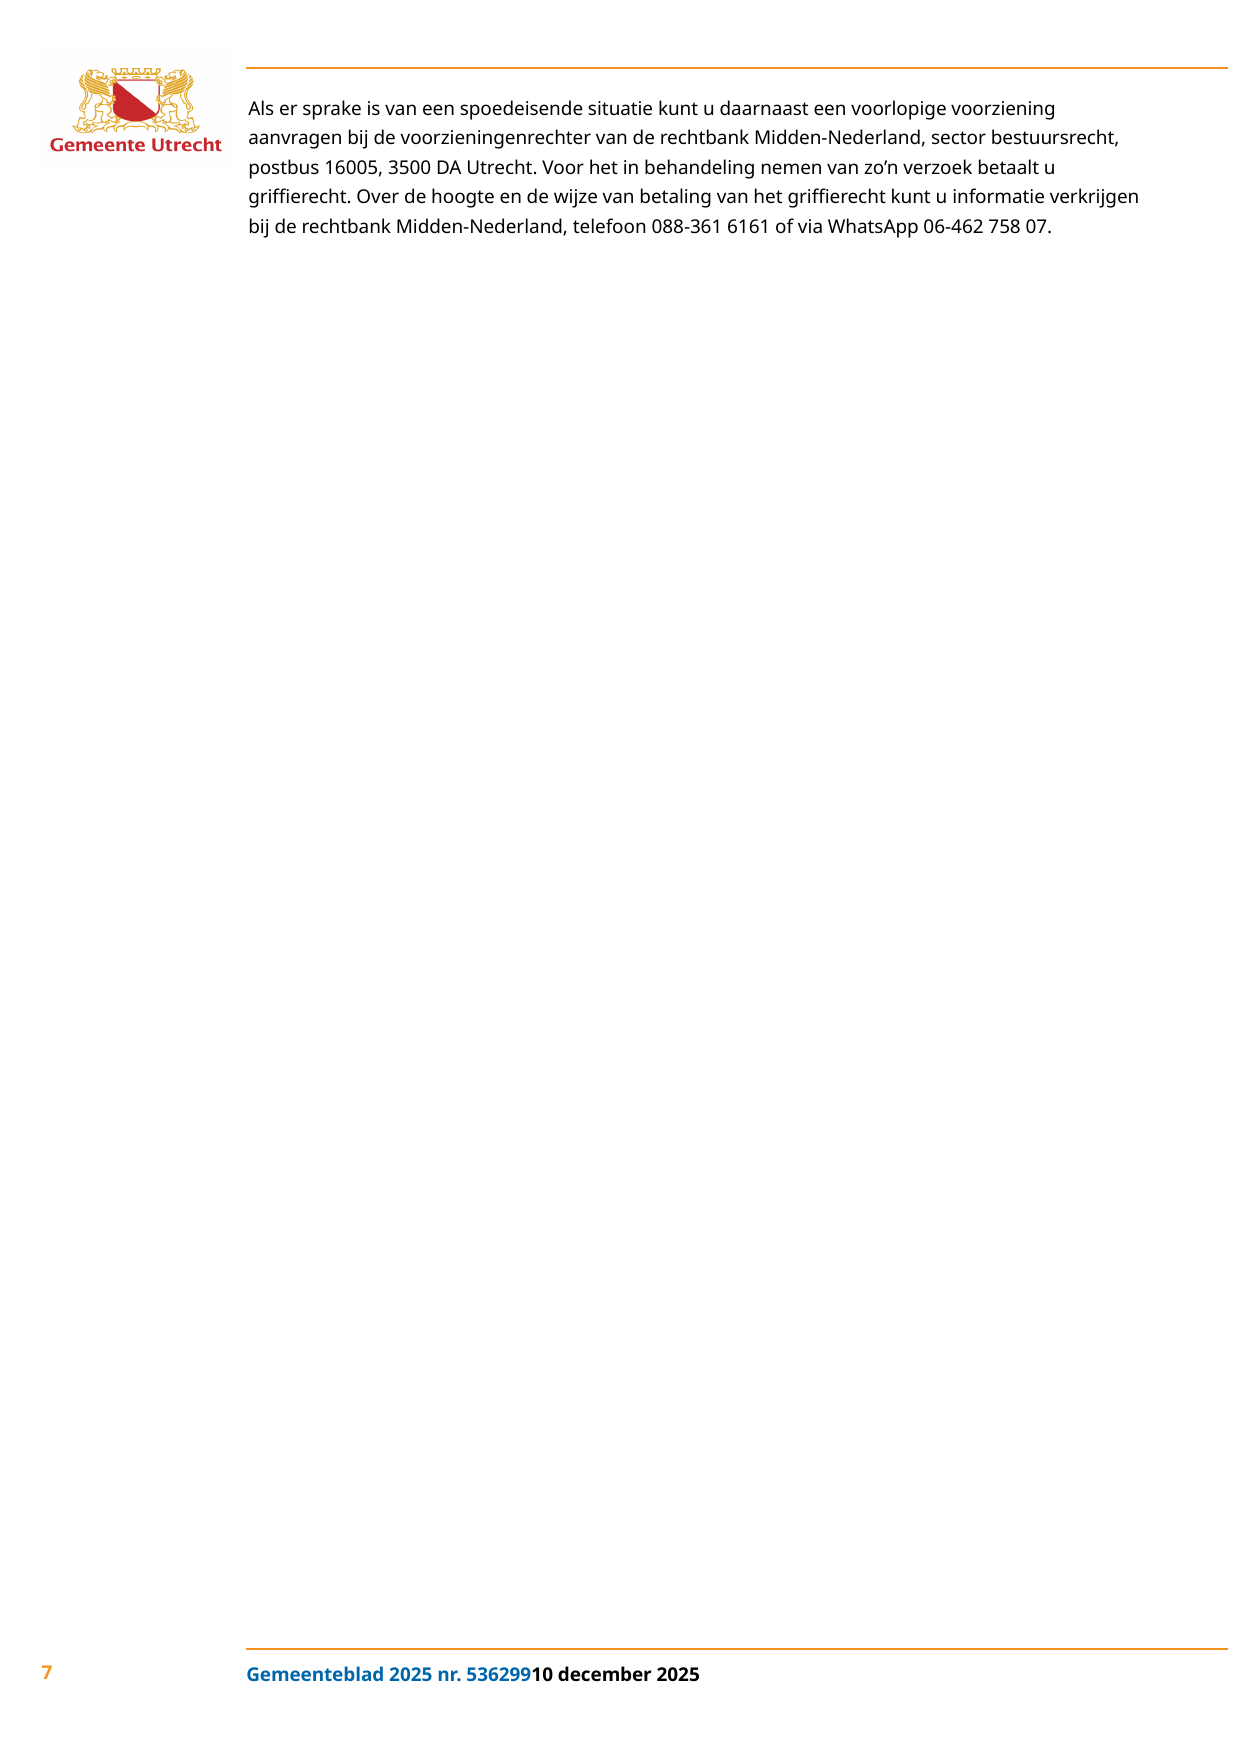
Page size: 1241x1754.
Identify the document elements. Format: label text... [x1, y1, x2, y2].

picture [41, 47, 231, 172]
text Als er sprake is van een spoedeisende situatie kunt u daarnaast een voorlopige voorziening aanvragen bij de voorzieningenrechter van de rechtbank Midden-Nederland, sector bestuursrecht, postbus 16005, 3500 DA Utrecht. Voor het in behandeling nemen van zo’n verzoek betaalt u griffierecht. Over de hoogte en de wijze van betaling van het griffierecht kunt u informatie verkrijgen bij de rechtbank Midden-Nederland, telefoon 088-361 6161 of via WhatsApp 06-462 758 07. [248, 95, 1152, 239]
